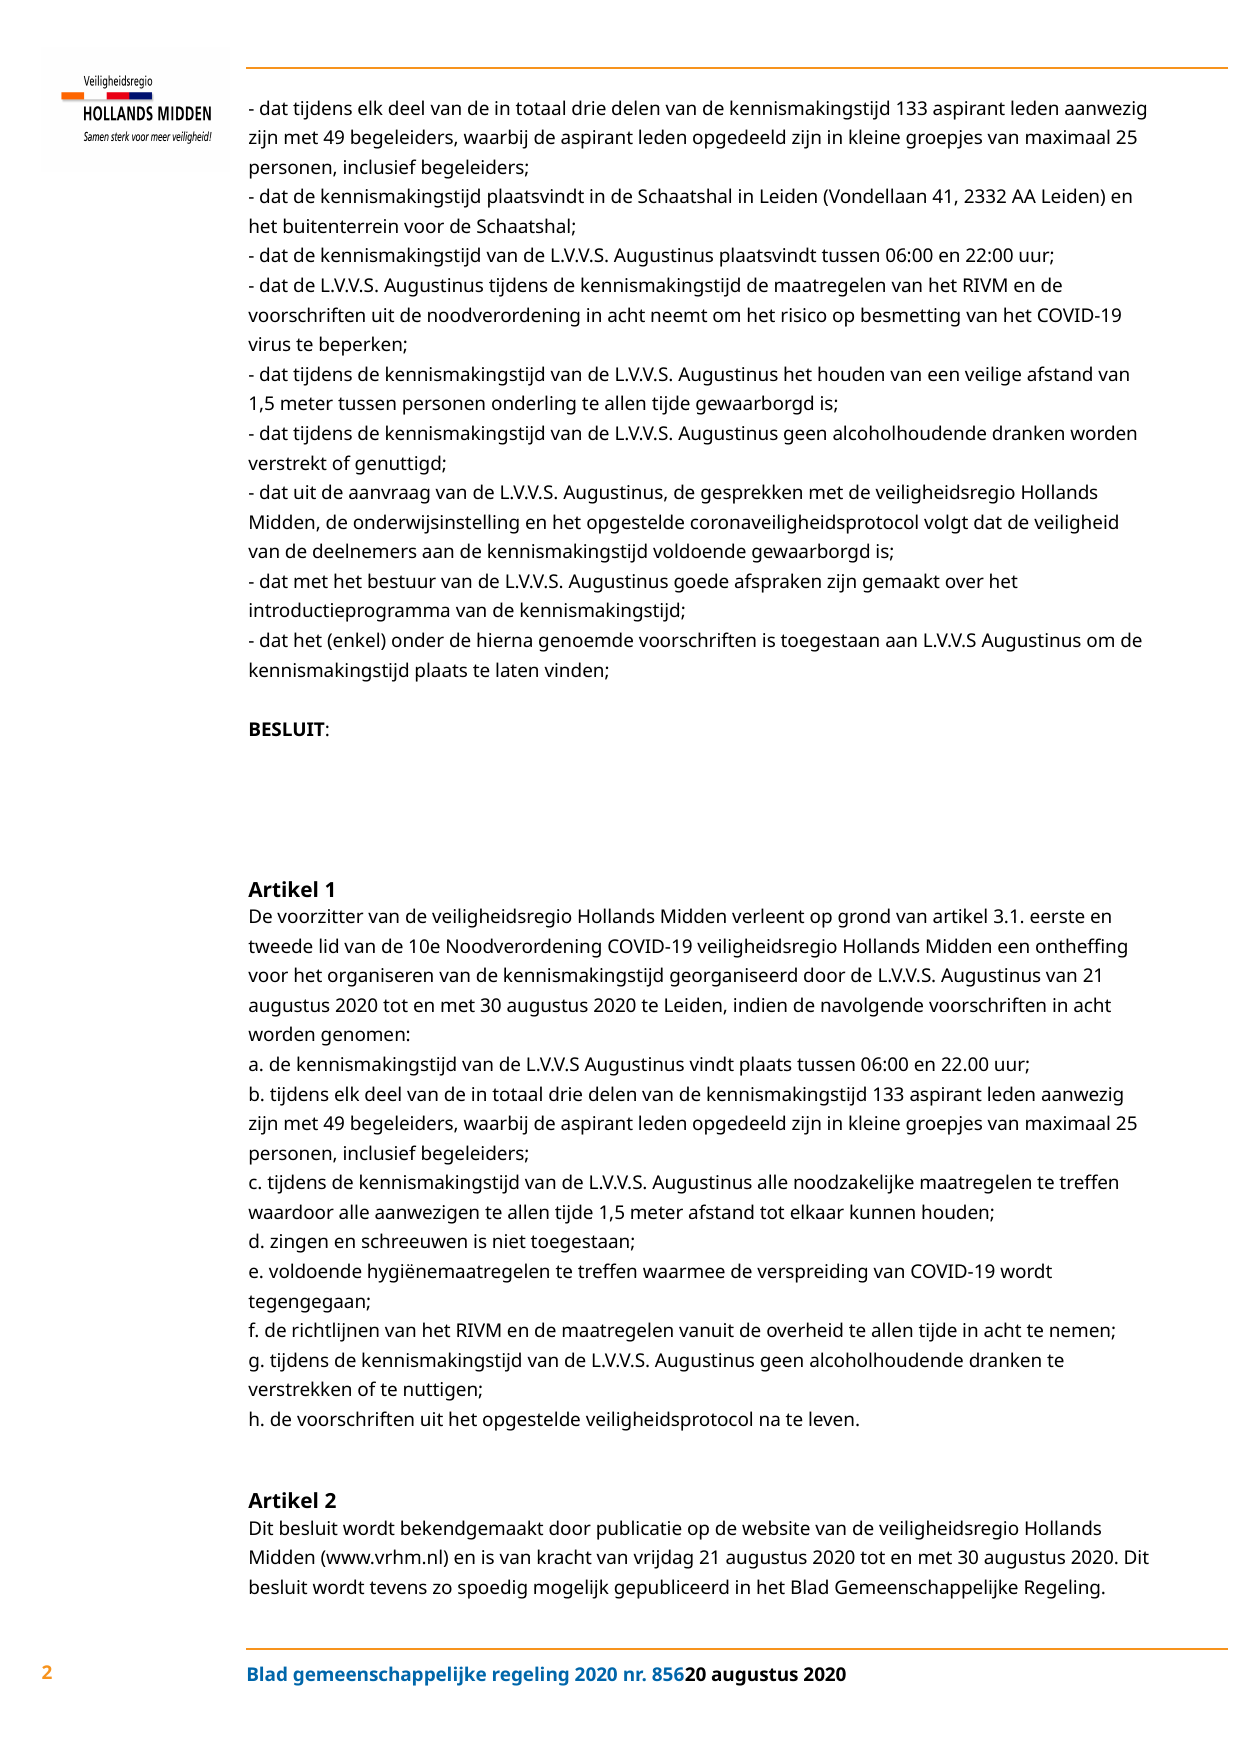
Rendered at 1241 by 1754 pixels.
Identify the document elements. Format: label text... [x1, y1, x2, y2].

text Dit besluit wordt bekendgemaakt door publicatie op de website van de veiligheidsregio Hollands Midden (www.vrhm.nl) en is van kracht van vrijdag 21 augustus 2020 tot en met 30 augustus 2020. Dit besluit wordt tevens zo spoedig mogelijk gepubliceerd in het Blad Gemeenschappelijke Regeling. [248, 1515, 1152, 1599]
text - dat tijdens elk deel van de in totaal drie delen van de kennismakingstijd 133 aspirant leden aanwezig zijn met 49 begeleiders, waarbij de aspirant leden opgedeeld zijn in kleine groepjes van maximaal 25 personen, inclusief begeleiders; [248, 95, 1152, 180]
text h. de voorschriften uit het opgestelde veiligheidsprotocol na te leven. [248, 1406, 1152, 1432]
text - dat uit de aanvraag van de L.V.V.S. Augustinus, de gesprekken met de veiligheidsregio Hollands Midden, de onderwijsinstelling en het opgestelde coronaveiligheidsprotocol volgt dat de veiligheid van de deelnemers aan de kennismakingstijd voldoende gewaarborgd is; [248, 479, 1152, 564]
text g. tijdens de kennismakingstijd van de L.V.V.S. Augustinus geen alcoholhoudende dranken te verstrekken of te nuttigen; [248, 1347, 1152, 1402]
text - dat tijdens de kennismakingstijd van de L.V.V.S. Augustinus geen alcoholhoudende dranken worden verstrekt of genuttigd; [248, 420, 1152, 476]
text Artikel 2 [248, 1486, 1152, 1515]
text BESLUIT: [248, 716, 1152, 742]
text f. de richtlijnen van het RIVM en de maatregelen vanuit de overheid te allen tijde in acht te nemen; [248, 1317, 1152, 1343]
picture [41, 47, 231, 172]
text d. zingen en schreeuwen is niet toegestaan; [248, 1229, 1152, 1254]
text - dat de L.V.V.S. Augustinus tijdens de kennismakingstijd de maatregelen van het RIVM en de voorschriften uit de noodverordening in acht neemt om het risico op besmetting van het COVID-19 virus te beperken; [248, 272, 1152, 357]
text - dat de kennismakingstijd plaatsvindt in de Schaatshal in Leiden (Vondellaan 41, 2332 AA Leiden) en het buitenterrein voor de Schaatshal; [248, 183, 1152, 239]
text Artikel 1 [248, 875, 1152, 903]
text e. voldoende hygiënemaatregelen te treffen waarmee de verspreiding van COVID-19 wordt tegengegaan; [248, 1258, 1152, 1314]
text a. de kennismakingstijd van de L.V.V.S Augustinus vindt plaats tussen 06:00 en 22.00 uur; [248, 1051, 1152, 1077]
text c. tijdens de kennismakingstijd van de L.V.V.S. Augustinus alle noodzakelijke maatregelen te treffen waardoor alle aanwezigen te allen tijde 1,5 meter afstand tot elkaar kunnen houden; [248, 1169, 1152, 1225]
text b. tijdens elk deel van de in totaal drie delen van de kennismakingstijd 133 aspirant leden aanwezig zijn met 49 begeleiders, waarbij de aspirant leden opgedeeld zijn in kleine groepjes van maximaal 25 personen, inclusief begeleiders; [248, 1081, 1152, 1166]
text - dat het (enkel) onder de hierna genoemde voorschriften is toegestaan aan L.V.V.S Augustinus om de kennismakingstijd plaats te laten vinden; [248, 627, 1152, 683]
text De voorzitter van de veiligheidsregio Hollands Midden verleent op grond van artikel 3.1. eerste en tweede lid van de 10e Noodverordening COVID-19 veiligheidsregio Hollands Midden een ontheffing voor het organiseren van de kennismakingstijd georganiseerd door de L.V.V.S. Augustinus van 21 augustus 2020 tot en met 30 augustus 2020 te Leiden, indien de navolgende voorschriften in acht worden genomen: [248, 903, 1152, 1047]
text - dat tijdens de kennismakingstijd van de L.V.V.S. Augustinus het houden van een veilige afstand van 1,5 meter tussen personen onderling te allen tijde gewaarborgd is; [248, 361, 1152, 416]
text - dat de kennismakingstijd van de L.V.V.S. Augustinus plaatsvindt tussen 06:00 en 22:00 uur; [248, 243, 1152, 268]
text - dat met het bestuur van de L.V.V.S. Augustinus goede afspraken zijn gemaakt over het introductieprogramma van de kennismakingstijd; [248, 568, 1152, 623]
